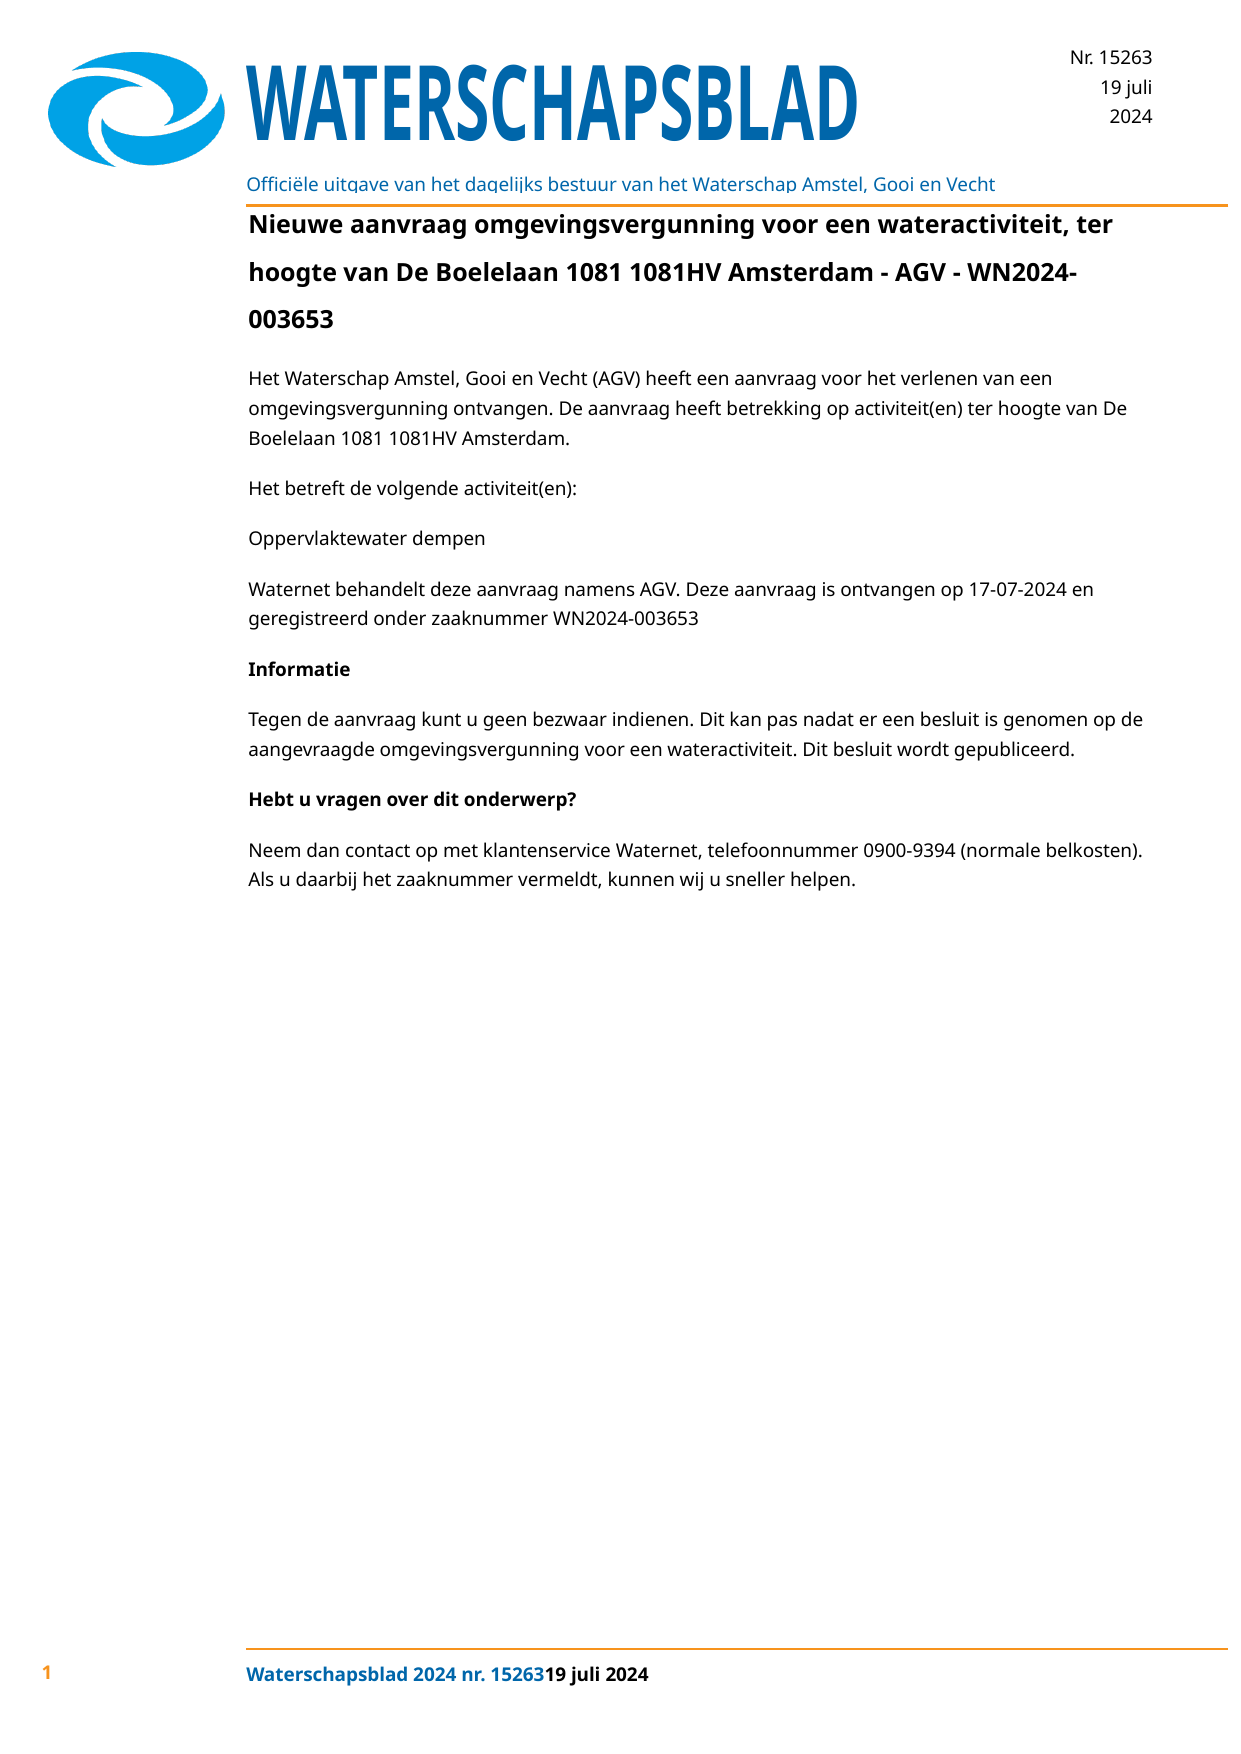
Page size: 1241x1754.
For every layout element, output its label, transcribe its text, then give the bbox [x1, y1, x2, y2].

text Oppervlaktewater dempen [248, 526, 1152, 551]
text Hebt u vragen over dit onderwerp? [248, 786, 1152, 812]
text Het Waterschap Amstel, Gooi en Vecht (AGV) heeft een aanvraag voor het verlenen van een omgevingsvergunning ontvangen. De aanvraag heeft betrekking op activiteit(en) ter hoogte van De Boelelaan 1081 1081HV Amsterdam. [248, 366, 1152, 450]
text Informatie [248, 656, 1152, 682]
picture [41, 47, 231, 172]
text Nieuwe aanvraag omgevingsvergunning voor een wateractiviteit, ter hoogte van De Boelelaan 1081 1081HV Amsterdam - AGV - WN2024-003653 [248, 207, 1152, 336]
text Tegen de aanvraag kunt u geen bezwaar indienen. Dit kan pas nadat er een besluit is genomen op de aangevraagde omgevingsvergunning voor een wateractiviteit. Dit besluit wordt gepubliceerd. [248, 706, 1152, 762]
text Het betreft de volgende activiteit(en): [248, 475, 1152, 501]
text Waternet behandelt deze aanvraag namens AGV. Deze aanvraag is ontvangen op 17-07-2024 en geregistreerd onder zaaknummer WN2024-003653 [248, 576, 1152, 631]
text Neem dan contact op met klantenservice Waternet, telefoonnummer 0900-9394 (normale belkosten). Als u daarbij het zaaknummer vermeldt, kunnen wij u sneller helpen. [248, 837, 1152, 892]
